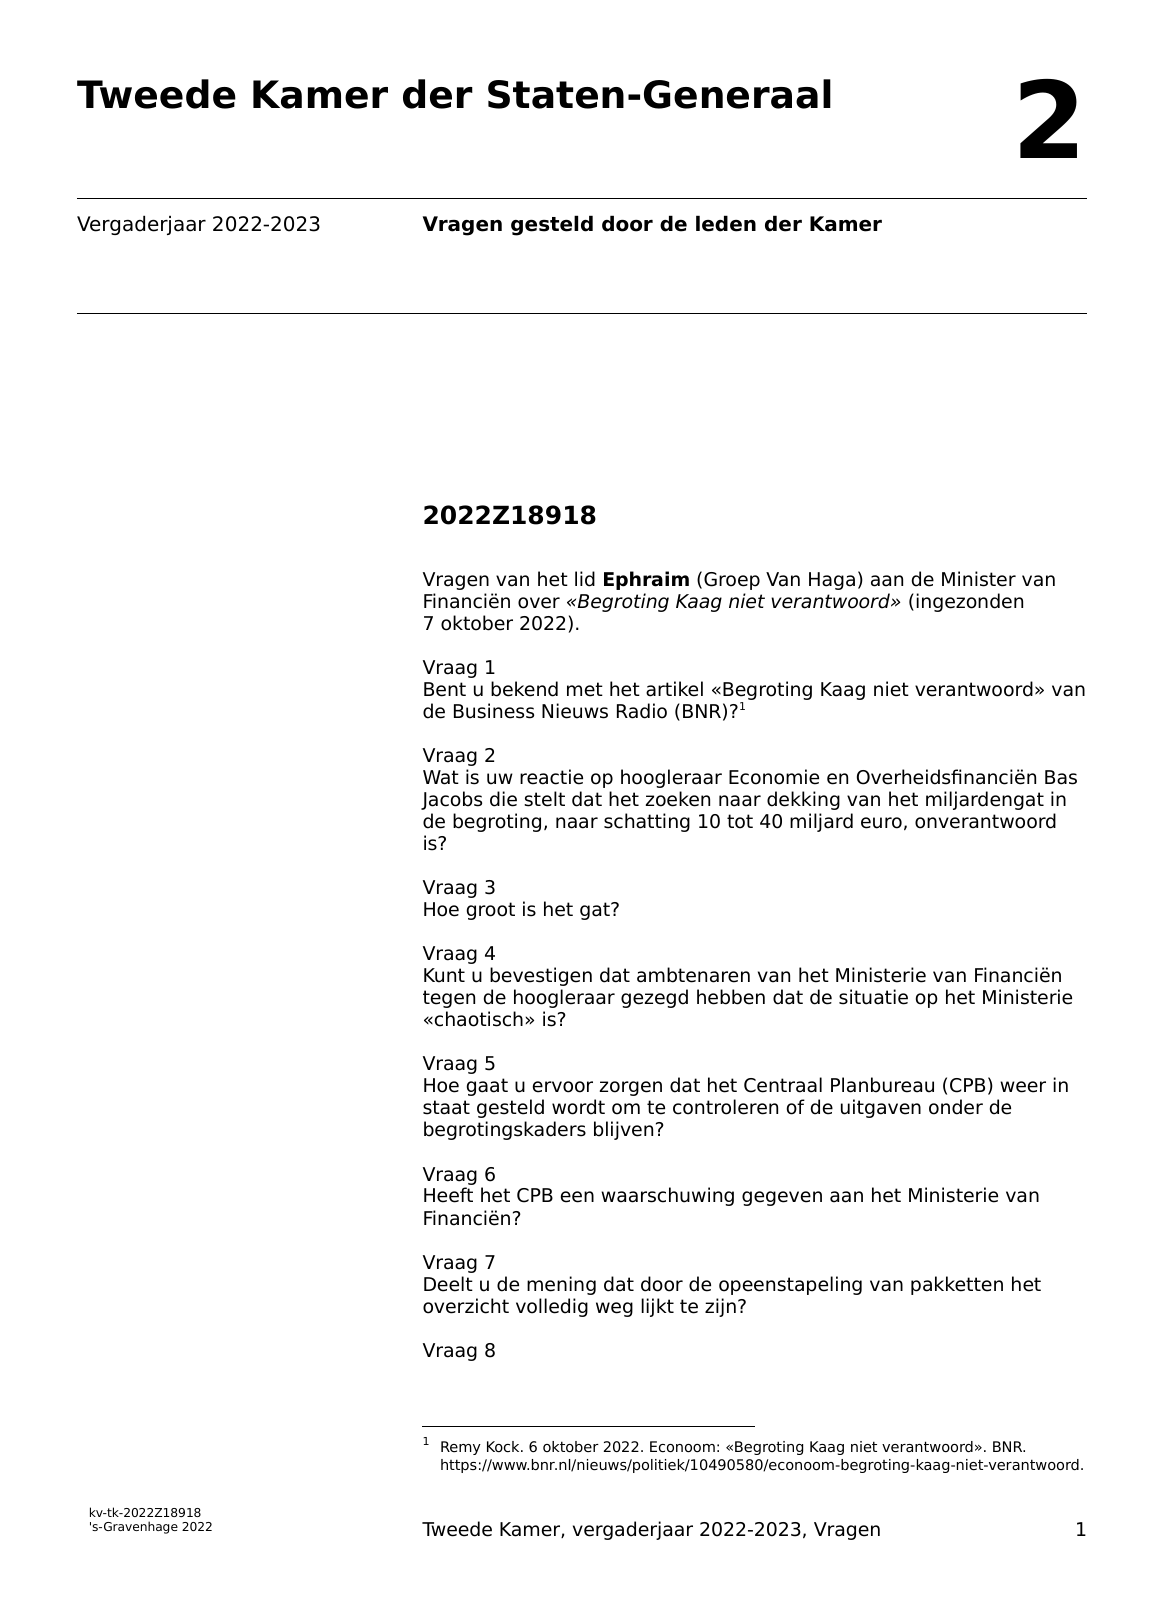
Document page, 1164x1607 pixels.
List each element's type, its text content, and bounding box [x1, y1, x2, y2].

text Vraag 8 [422, 1340, 1087, 1362]
table_cell Vergaderjaar 2022-2023 [77, 199, 422, 313]
text Kunt u bevestigen dat ambtenaren van het Ministerie van Financiën tegen de hoogleraar gezegd hebben dat de situatie op het Ministerie «chaotisch» is? [422, 965, 1087, 1031]
text Hoe groot is het gat? [422, 899, 1087, 921]
text Vraag 5 [422, 1053, 1087, 1075]
text Vraag 1 [422, 657, 1087, 679]
text Vragen van het lid Ephraim (Groep Van Haga) aan de Minister van Financiën over «Begroting Kaag niet verantwoord» (ingezonden 7 oktober 2022). [422, 569, 1087, 635]
table_header 2 [886, 59, 1087, 198]
table_cell Vragen gesteld door de leden der Kamer [422, 199, 1087, 313]
text Vraag 2 [422, 745, 1087, 767]
text Bent u bekend met het artikel «Begroting Kaag niet verantwoord» van de Business Nieuws Radio (BNR)? [422, 679, 1087, 723]
text 's-Gravenhage 2022 [88, 1520, 323, 1534]
table_header Tweede Kamer der Staten-Generaal [77, 59, 886, 198]
text Heeft het CPB een waarschuwing gegeven aan het Ministerie van Financiën? [422, 1185, 1087, 1229]
text Wat is uw reactie op hoogleraar Economie en Overheidsfinanciën Bas Jacobs die stelt dat het zoeken naar dekking van het miljardengat in de begroting, naar schatting 10 tot 40 miljard euro, onverantwoord is? [422, 767, 1087, 855]
text Remy Kock. 6 oktober 2022. Econoom: «Begroting Kaag niet verantwoord». BNR. https://www.bnr.nl/nieuws/politiek/10490580/econoom-begroting-kaag-niet-verantwoord. [422, 1435, 1087, 1474]
text Deelt u de mening dat door de opeenstapeling van pakketten het overzicht volledig weg lijkt te zijn? [422, 1273, 1087, 1317]
text kv-tk-2022Z18918 [88, 1506, 323, 1520]
text 2022Z18918 [422, 501, 1087, 531]
text Vraag 4 [422, 943, 1087, 965]
text Hoe gaat u ervoor zorgen dat het Centraal Planbureau (CPB) weer in staat gesteld wordt om te controleren of de uitgaven onder de begrotingskaders blijven? [422, 1075, 1087, 1141]
text Vraag 3 [422, 877, 1087, 899]
text Vraag 6 [422, 1163, 1087, 1185]
text Vraag 7 [422, 1252, 1087, 1273]
